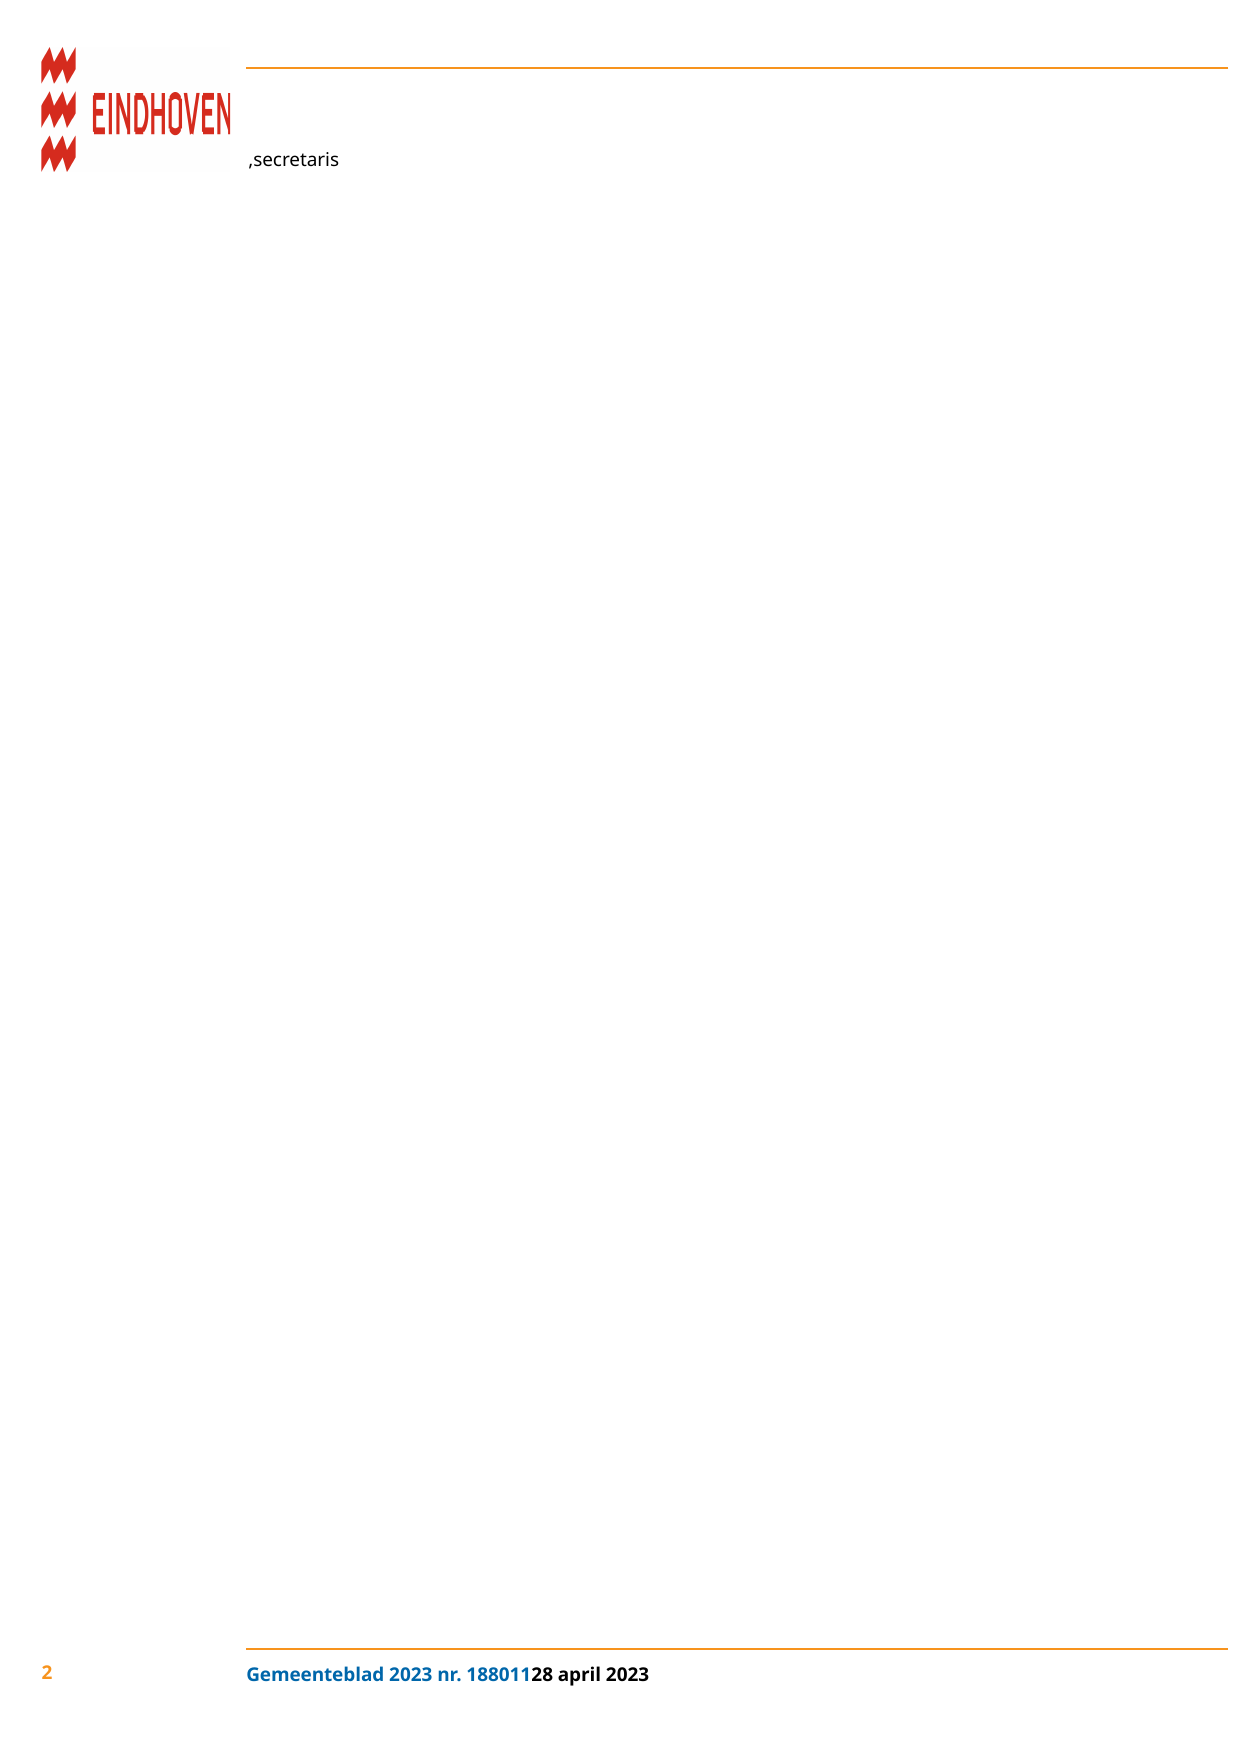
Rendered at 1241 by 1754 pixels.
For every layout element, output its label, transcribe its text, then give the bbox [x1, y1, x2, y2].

picture [41, 47, 231, 172]
text ,secretaris [248, 146, 1152, 172]
